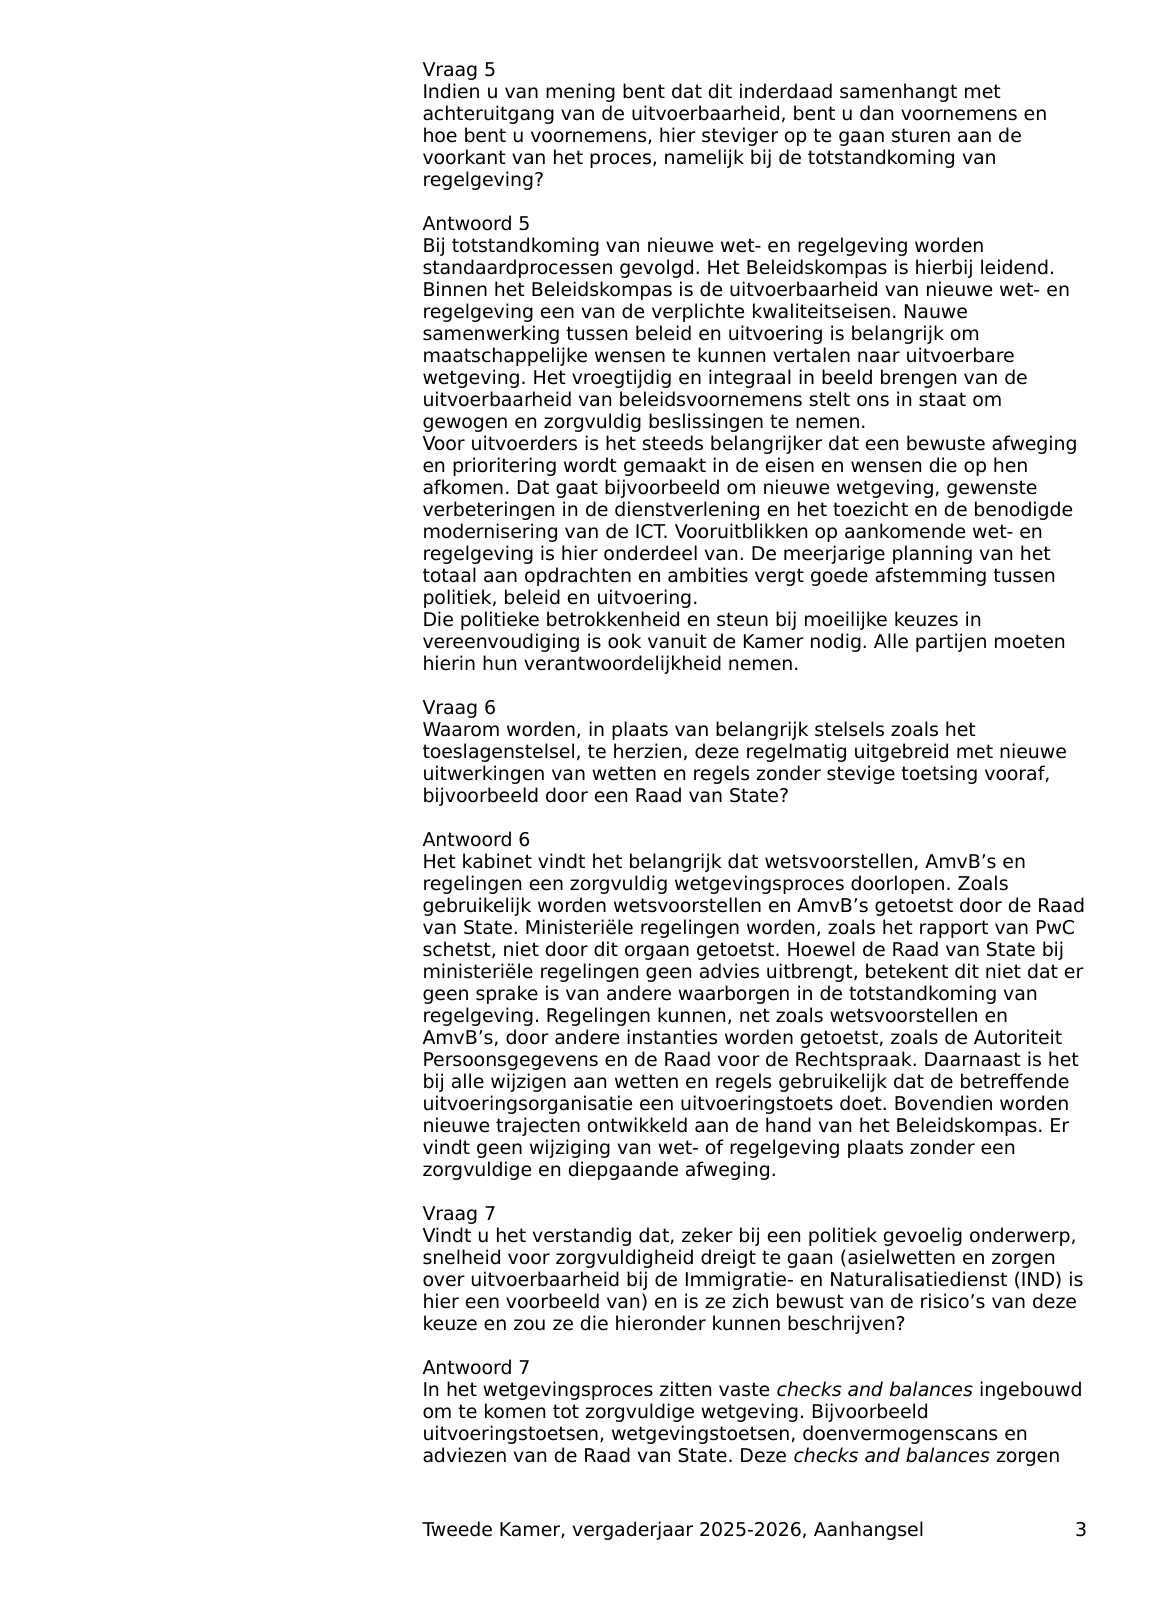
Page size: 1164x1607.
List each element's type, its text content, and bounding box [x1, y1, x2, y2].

text In het wetgevingsproces zitten vaste checks and balances ingebouwd om te komen tot zorgvuldige wetgeving. Bijvoorbeeld uitvoeringstoetsen, wetgevingstoetsen, doenvermogenscans en adviezen van de Raad van State. Deze checks and balances zorgen [422, 1379, 1087, 1467]
text Het kabinet vindt het belangrijk dat wetsvoorstellen, AmvB’s en regelingen een zorgvuldig wetgevingsproces doorlopen. Zoals gebruikelijk worden wetsvoorstellen en AmvB’s getoetst door de Raad van State. Ministeriële regelingen worden, zoals het rapport van PwC schetst, niet door dit orgaan getoetst. Hoewel de Raad van State bij ministeriële regelingen geen advies uitbrengt, betekent dit niet dat er geen sprake is van andere waarborgen in de totstandkoming van regelgeving. Regelingen kunnen, net zoals wetsvoorstellen en AmvB’s, door andere instanties worden getoetst, zoals de Autoriteit Persoonsgegevens en de Raad voor de Rechtspraak. Daarnaast is het bij alle wijzigen aan wetten en regels gebruikelijk dat de betreffende uitvoeringsorganisatie een uitvoeringstoets doet. Bovendien worden nieuwe trajecten ontwikkeld aan de hand van het Beleidskompas. Er vindt geen wijziging van wet- of regelgeving plaats zonder een zorgvuldige en diepgaande afweging. [422, 851, 1087, 1181]
text Vraag 6 [422, 697, 1087, 719]
text Indien u van mening bent dat dit inderdaad samenhangt met achteruitgang van de uitvoerbaarheid, bent u dan voornemens en hoe bent u voornemens, hier steviger op te gaan sturen aan de voorkant van het proces, namelijk bij de totstandkoming van regelgeving? [422, 81, 1087, 191]
text Antwoord 5 [422, 213, 1087, 235]
text Vindt u het verstandig dat, zeker bij een politiek gevoelig onderwerp, snelheid voor zorgvuldigheid dreigt te gaan (asielwetten en zorgen over uitvoerbaarheid bij de Immigratie- en Naturalisatiedienst (IND) is hier een voorbeeld van) en is ze zich bewust van de risico’s van deze keuze en zou ze die hieronder kunnen beschrijven? [422, 1225, 1087, 1335]
text Die politieke betrokkenheid en steun bij moeilijke keuzes in vereenvoudiging is ook vanuit de Kamer nodig. Alle partijen moeten hierin hun verantwoordelijkheid nemen. [422, 609, 1087, 675]
text Voor uitvoerders is het steeds belangrijker dat een bewuste afweging en prioritering wordt gemaakt in de eisen en wensen die op hen afkomen. Dat gaat bijvoorbeeld om nieuwe wetgeving, gewenste verbeteringen in de dienstverlening en het toezicht en de benodigde modernisering van de ICT. Vooruitblikken op aankomende wet- en regelgeving is hier onderdeel van. De meerjarige planning van het totaal aan opdrachten en ambities vergt goede afstemming tussen politiek, beleid en uitvoering. [422, 433, 1087, 609]
text Antwoord 6 [422, 829, 1087, 851]
text Antwoord 7 [422, 1357, 1087, 1379]
text Bij totstandkoming van nieuwe wet- en regelgeving worden standaardprocessen gevolgd. Het Beleidskompas is hierbij leidend. Binnen het Beleidskompas is de uitvoerbaarheid van nieuwe wet- en regelgeving een van de verplichte kwaliteitseisen. Nauwe samenwerking tussen beleid en uitvoering is belangrijk om maatschappelijke wensen te kunnen vertalen naar uitvoerbare wetgeving. Het vroegtijdig en integraal in beeld brengen van de uitvoerbaarheid van beleidsvoornemens stelt ons in staat om gewogen en zorgvuldig beslissingen te nemen. [422, 235, 1087, 433]
text Vraag 7 [422, 1203, 1087, 1225]
text Waarom worden, in plaats van belangrijk stelsels zoals het toeslagenstelsel, te herzien, deze regelmatig uitgebreid met nieuwe uitwerkingen van wetten en regels zonder stevige toetsing vooraf, bijvoorbeeld door een Raad van State? [422, 719, 1087, 807]
text Vraag 5 [422, 59, 1087, 81]
